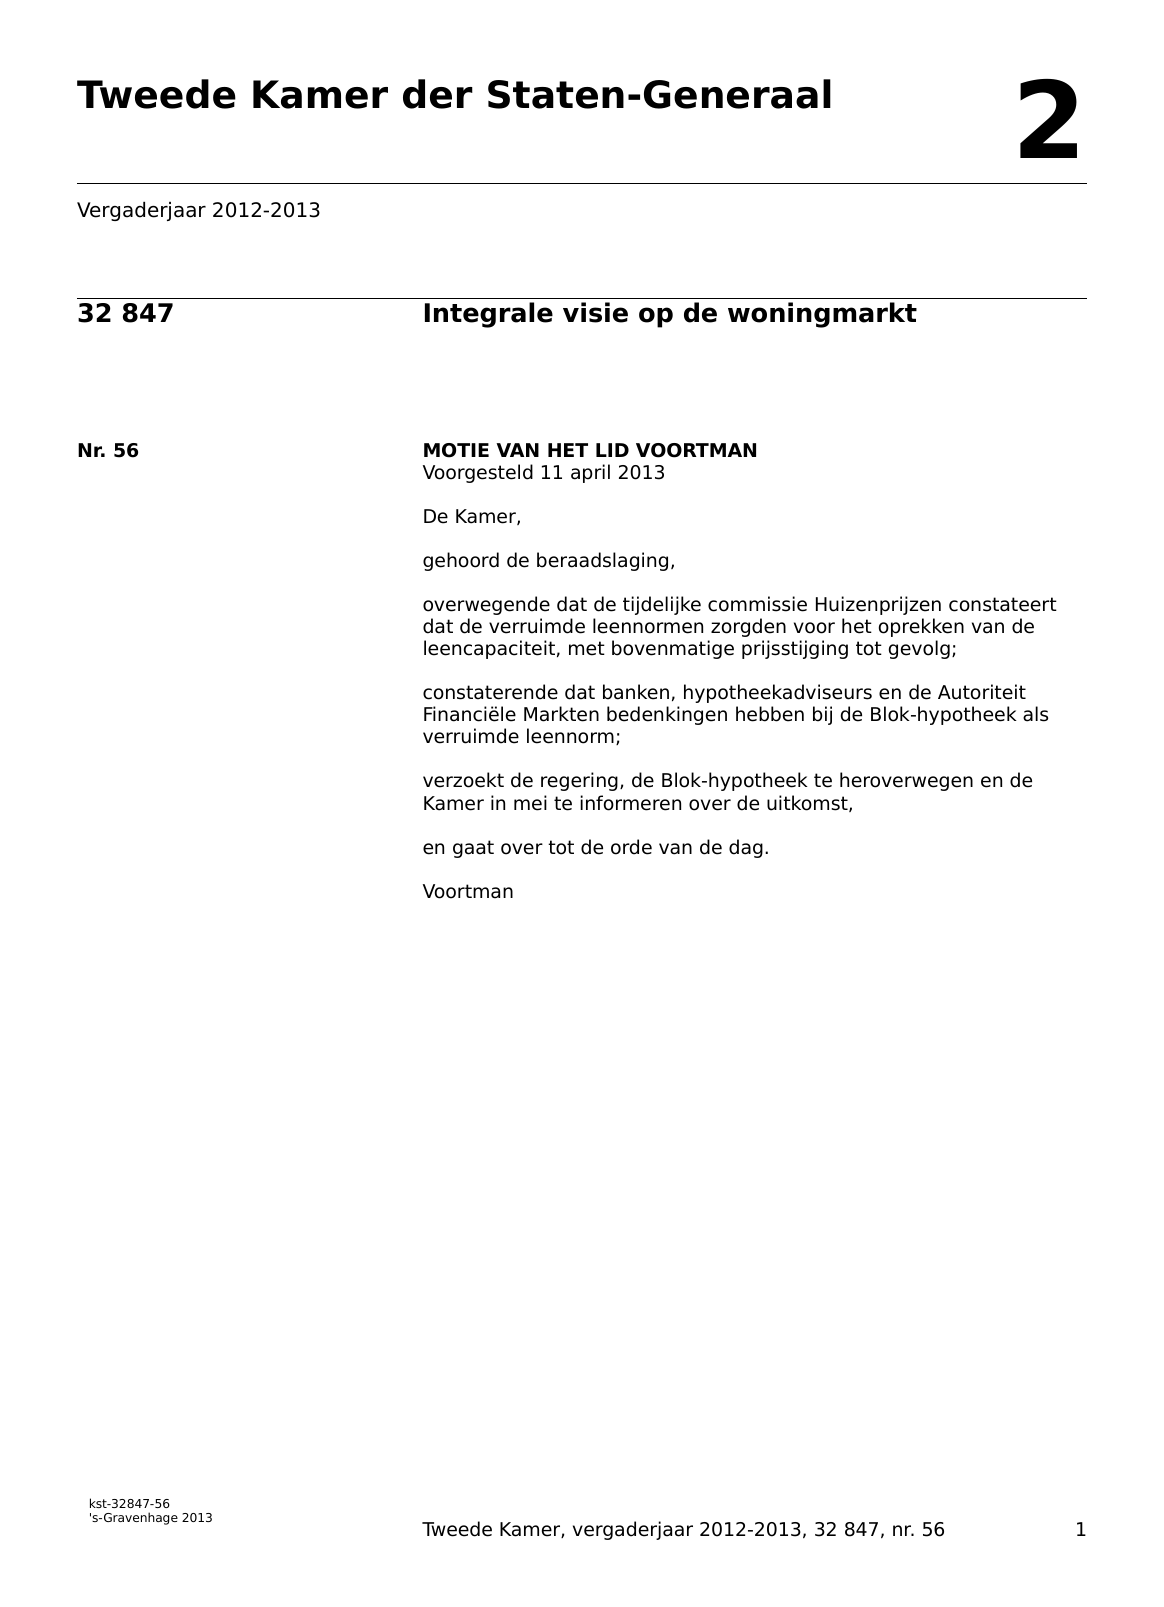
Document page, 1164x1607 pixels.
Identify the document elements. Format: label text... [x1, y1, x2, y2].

text overwegende dat de tijdelijke commissie Huizenprijzen constateert dat de verruimde leennormen zorgden voor het oprekken van de leencapaciteit, met bovenmatige prijsstijging tot gevolg; [422, 594, 1087, 660]
table_header 2 [886, 59, 1087, 183]
text Voortman [422, 881, 1087, 903]
text en gaat over tot de orde van de dag. [422, 837, 1087, 858]
subtitle 32 847 Integrale visie op de woningmarkt [77, 299, 1087, 329]
text De Kamer, [422, 506, 1087, 528]
text 's-Gravenhage 2013 [88, 1511, 323, 1525]
text kst-32847-56 [88, 1497, 323, 1511]
text verzoekt de regering, de Blok-hypotheek te heroverwegen en de Kamer in mei te informeren over de uitkomst, [422, 770, 1087, 814]
table_header Tweede Kamer der Staten-Generaal [77, 59, 886, 183]
text gehoord de beraadslaging, [422, 550, 1087, 572]
text constaterende dat banken, hypotheekadviseurs en de Autoriteit Financiële Markten bedenkingen hebben bij de Blok-hypotheek als verruimde leennorm; [422, 682, 1087, 748]
subtitle Nr. 56 MOTIE VAN HET LID VOORTMAN [77, 440, 1087, 462]
text Voorgesteld 11 april 2013 [422, 462, 1087, 484]
table_cell Vergaderjaar 2012-2013 [77, 184, 1087, 298]
